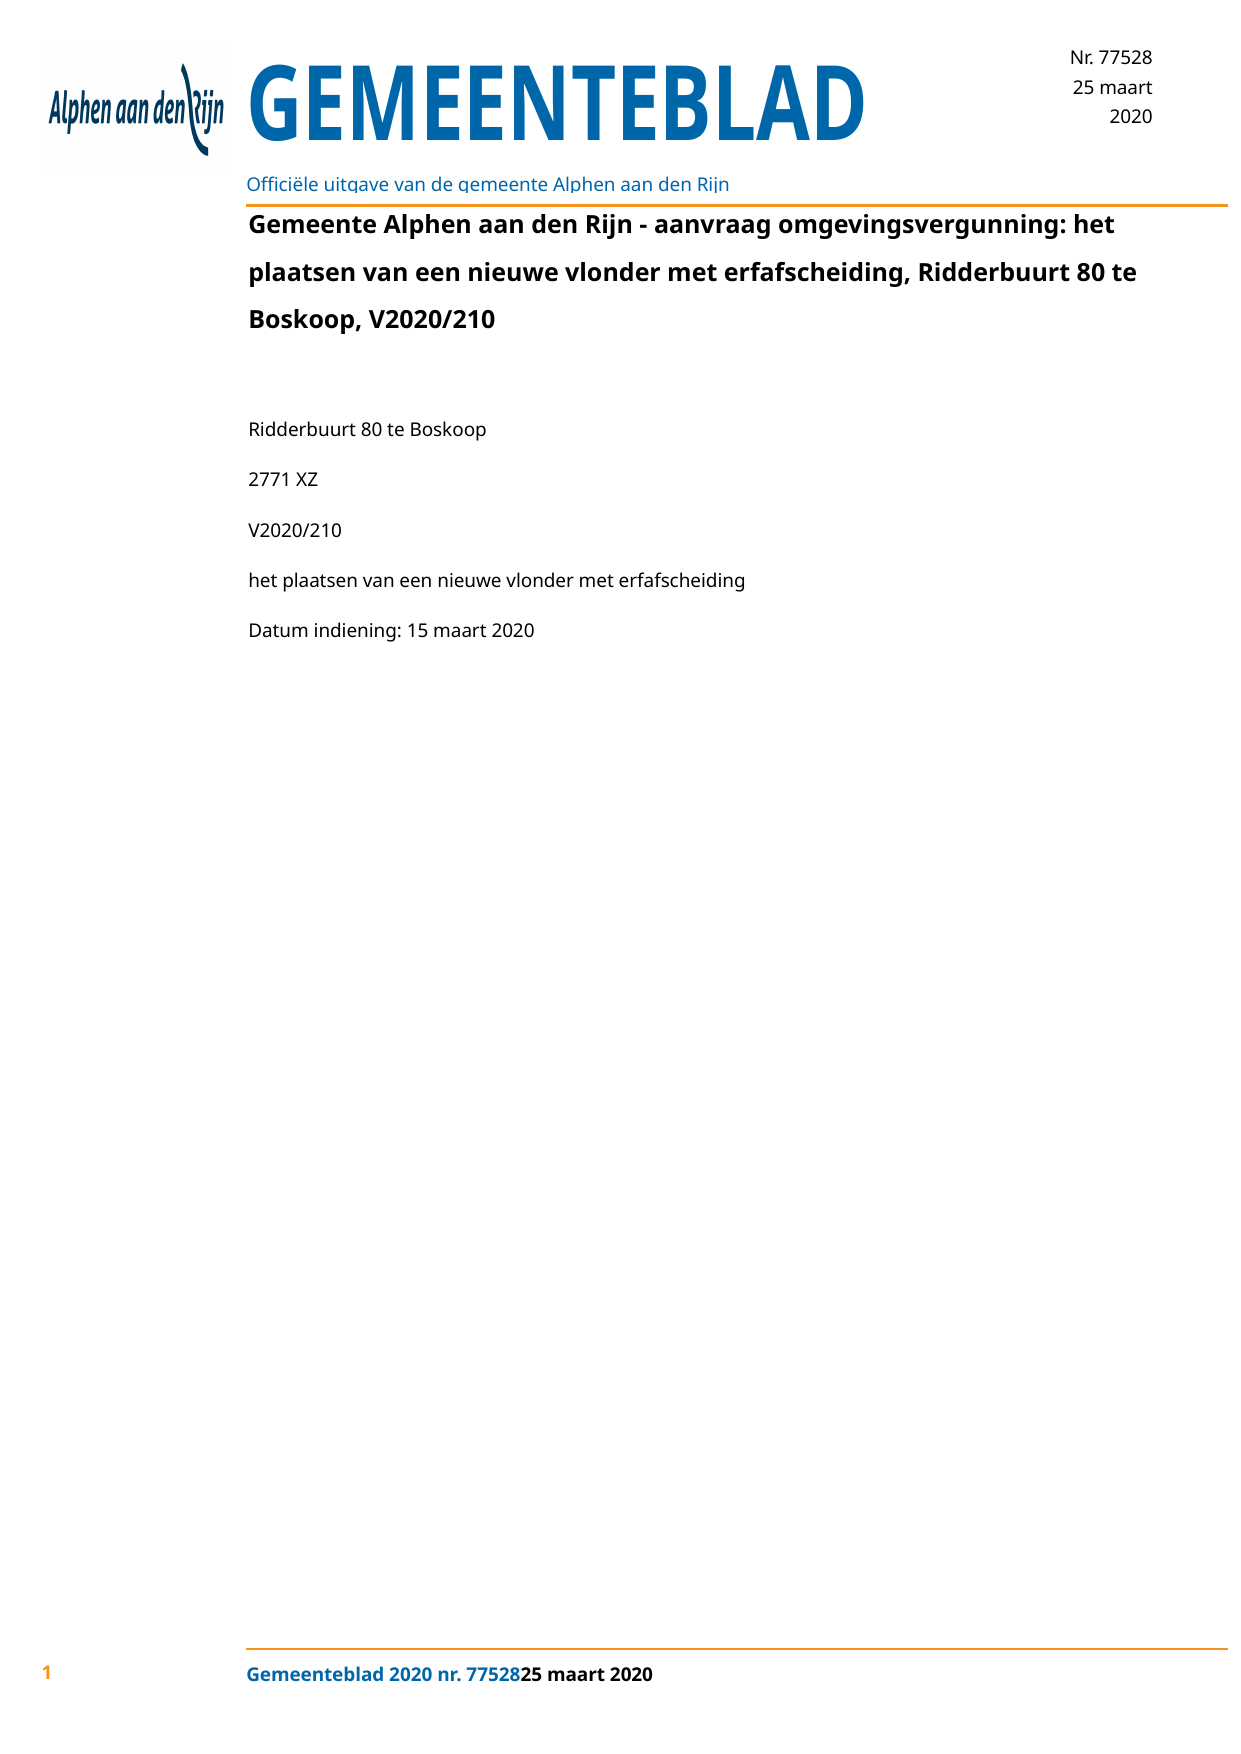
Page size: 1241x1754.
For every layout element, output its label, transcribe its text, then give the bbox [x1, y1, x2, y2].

text Gemeente Alphen aan den Rijn - aanvraag omgevingsvergunning: het plaatsen van een nieuwe vlonder met erfafscheiding, Ridderbuurt 80 te Boskoop, V2020/210 [248, 207, 1152, 336]
text Ridderbuurt 80 te Boskoop [248, 416, 1152, 442]
text V2020/210 [248, 517, 1152, 542]
text Datum indiening: 15 maart 2020 [248, 618, 1152, 643]
text het plaatsen van een nieuwe vlonder met erfafscheiding [248, 567, 1152, 593]
text 2771 XZ [248, 466, 1152, 492]
picture [41, 47, 231, 172]
